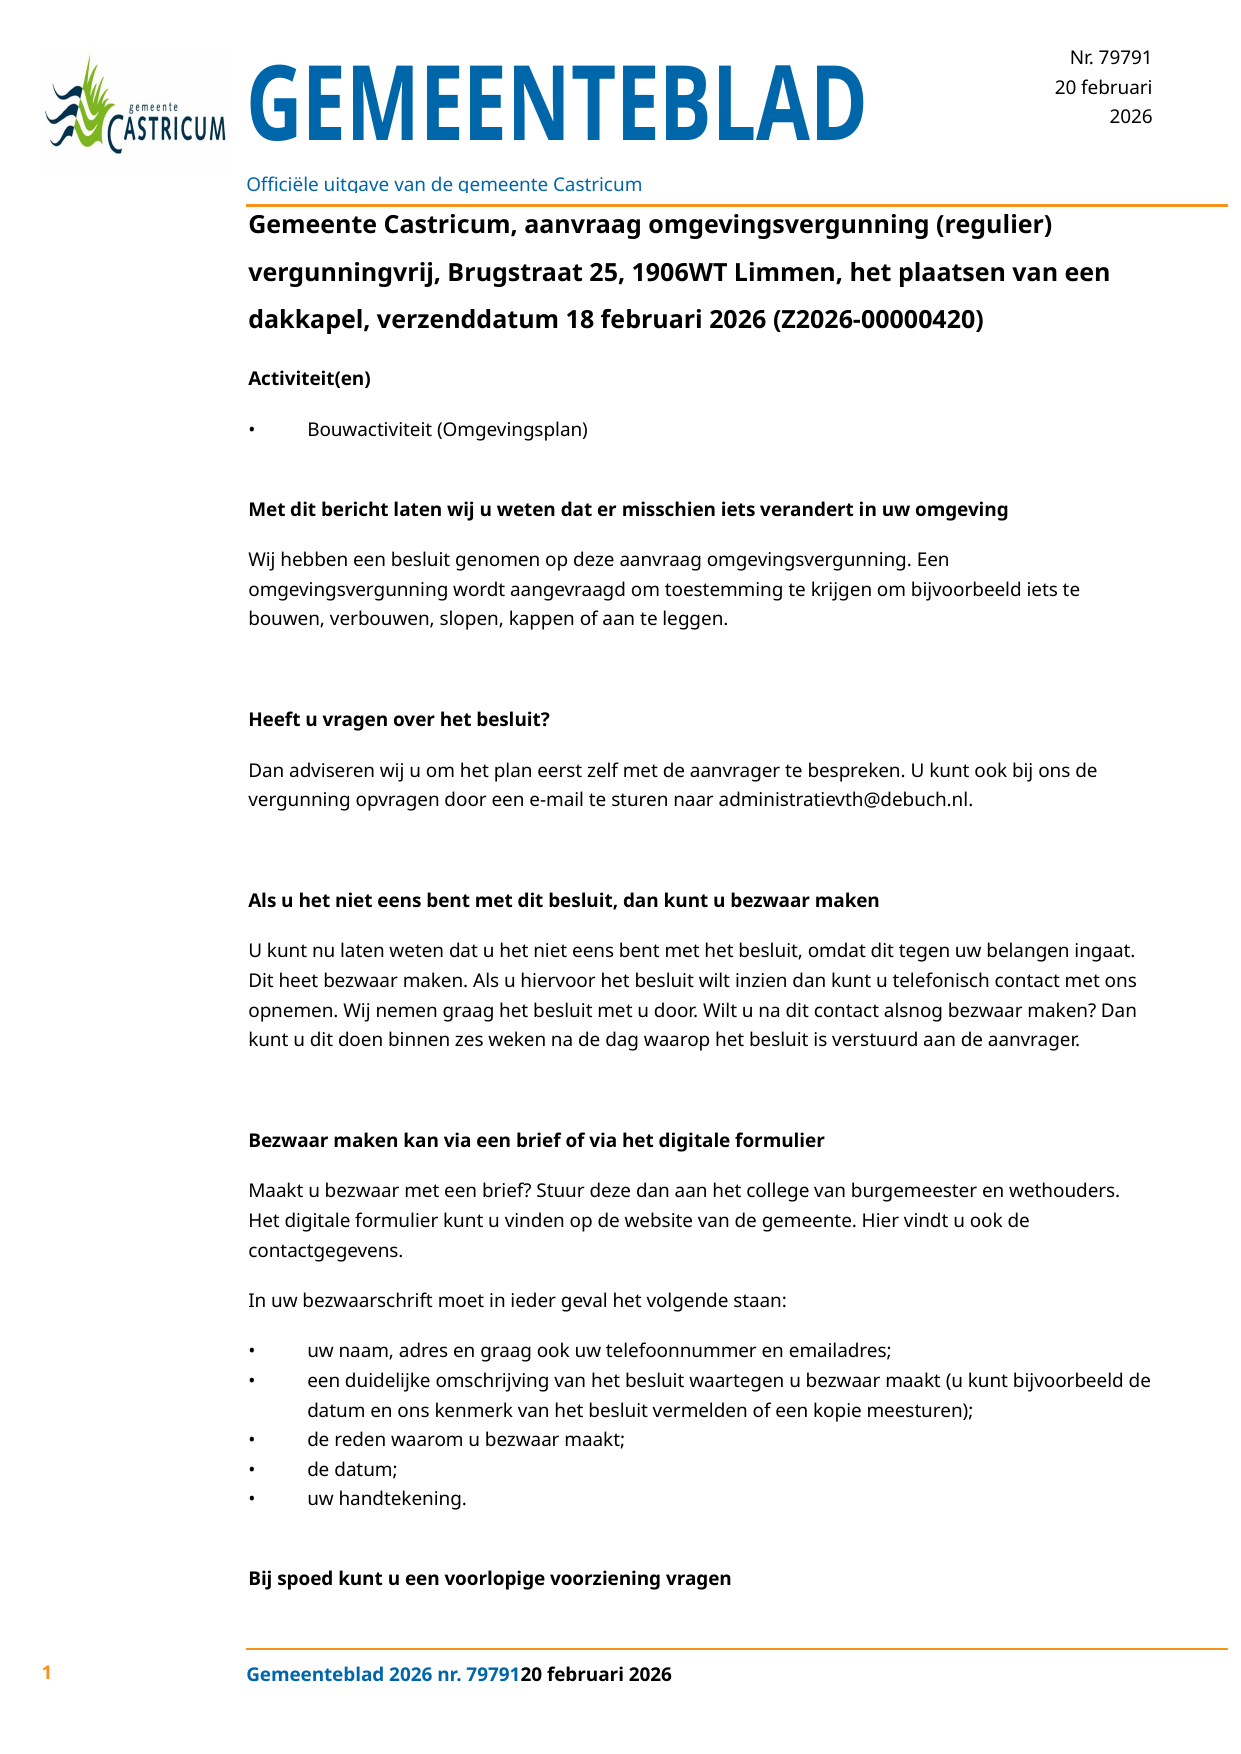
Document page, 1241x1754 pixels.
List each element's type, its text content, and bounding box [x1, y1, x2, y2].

list de reden waarom u bezwaar maakt; [248, 1426, 1152, 1452]
text Dan adviseren wij u om het plan eerst zelf met de aanvrager te bespreken. U kunt ook bij ons de vergunning opvragen door een e-mail te sturen naar administratievth@debuch.nl. [248, 757, 1152, 812]
text Gemeente Castricum, aanvraag omgevingsvergunning (regulier) vergunningvrij, Brugstraat 25, 1906WT Limmen, het plaatsen van een dakkapel, verzenddatum 18 februari 2026 (Z2026-00000420) [248, 207, 1152, 336]
text Heeft u vragen over het besluit? [248, 706, 1152, 732]
text Activiteit(en) [248, 366, 1152, 391]
text Als u het niet eens bent met dit besluit, dan kunt u bezwaar maken [248, 887, 1152, 913]
list een duidelijke omschrijving van het besluit waartegen u bezwaar maakt (u kunt bijvoorbeeld de datum en ons kenmerk van het besluit vermelden of een kopie meesturen); [248, 1367, 1152, 1422]
text Bij spoed kunt u een voorlopige voorziening vragen [248, 1566, 1152, 1591]
list Bouwactiviteit (Omgevingsplan) [248, 416, 1152, 442]
text Maakt u bezwaar met een brief? Stuur deze dan aan het college van burgemeester en wethouders. Het digitale formulier kunt u vinden op de website van de gemeente. Hier vindt u ook de contactgegevens. [248, 1178, 1152, 1262]
text Bezwaar maken kan via een brief of via het digitale formulier [248, 1127, 1152, 1153]
list uw handtekening. [248, 1486, 1152, 1511]
text Met dit bericht laten wij u weten dat er misschien iets verandert in uw omgeving [248, 496, 1152, 522]
list uw naam, adres en graag ook uw telefoonnummer en emailadres; [248, 1338, 1152, 1363]
text Wij hebben een besluit genomen op deze aanvraag omgevingsvergunning. Een omgevingsvergunning wordt aangevraagd om toestemming te krijgen om bijvoorbeeld iets te bouwen, verbouwen, slopen, kappen of aan te leggen. [248, 546, 1152, 631]
list de datum; [248, 1456, 1152, 1482]
picture [41, 47, 231, 172]
text In uw bezwaarschrift moet in ieder geval het volgende staan: [248, 1287, 1152, 1313]
text U kunt nu laten weten dat u het niet eens bent met het besluit, omdat dit tegen uw belangen ingaat. Dit heet bezwaar maken. Als u hiervoor het besluit wilt inzien dan kunt u telefonisch contact met ons opnemen. Wij nemen graag het besluit met u door. Wilt u na dit contact alsnog bezwaar maken? Dan kunt u dit doen binnen zes weken na de dag waarop het besluit is verstuurd aan de aanvrager. [248, 938, 1152, 1052]
